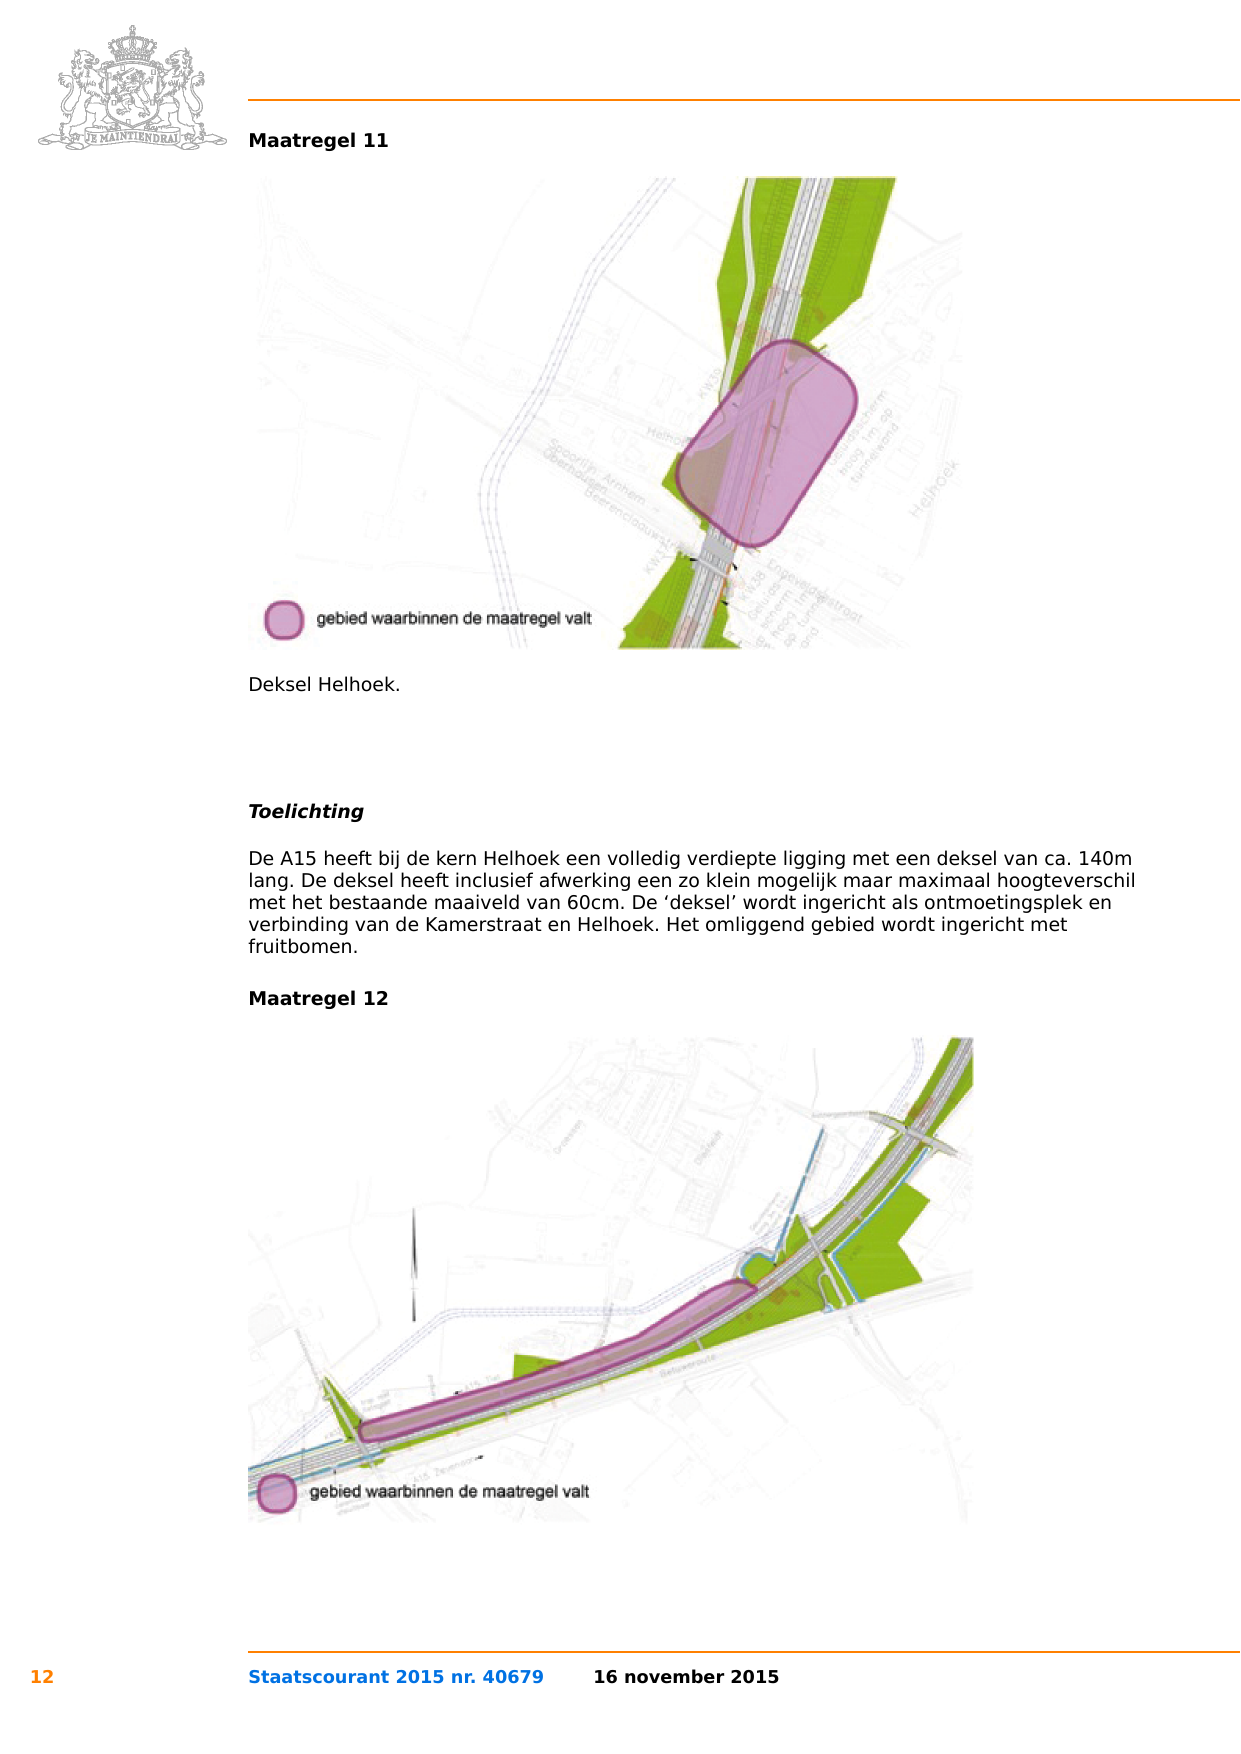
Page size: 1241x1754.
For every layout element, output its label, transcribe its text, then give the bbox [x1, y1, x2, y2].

subtitle Maatregel 11 [248, 130, 1163, 152]
picture [248, 176, 963, 650]
text De A15 heeft bij de kern Helhoek een volledig verdiepte ligging met een deksel van ca. 140m lang. De deksel heeft inclusief afwerking een zo klein mogelijk maar maximaal hoogteverschil met het bestaande maaiveld van 60cm. De ‘deksel’ wordt ingericht als ontmoetingsplek en verbinding van de Kamerstraat en Helhoek. Het omliggend gebied wordt ingericht met fruitbomen. [248, 848, 1163, 958]
text Deksel Helhoek. [248, 674, 963, 696]
subtitle Toelichting [248, 801, 1163, 823]
picture [38, 25, 227, 150]
picture [248, 1035, 975, 1526]
subtitle Maatregel 12 [248, 988, 1163, 1010]
